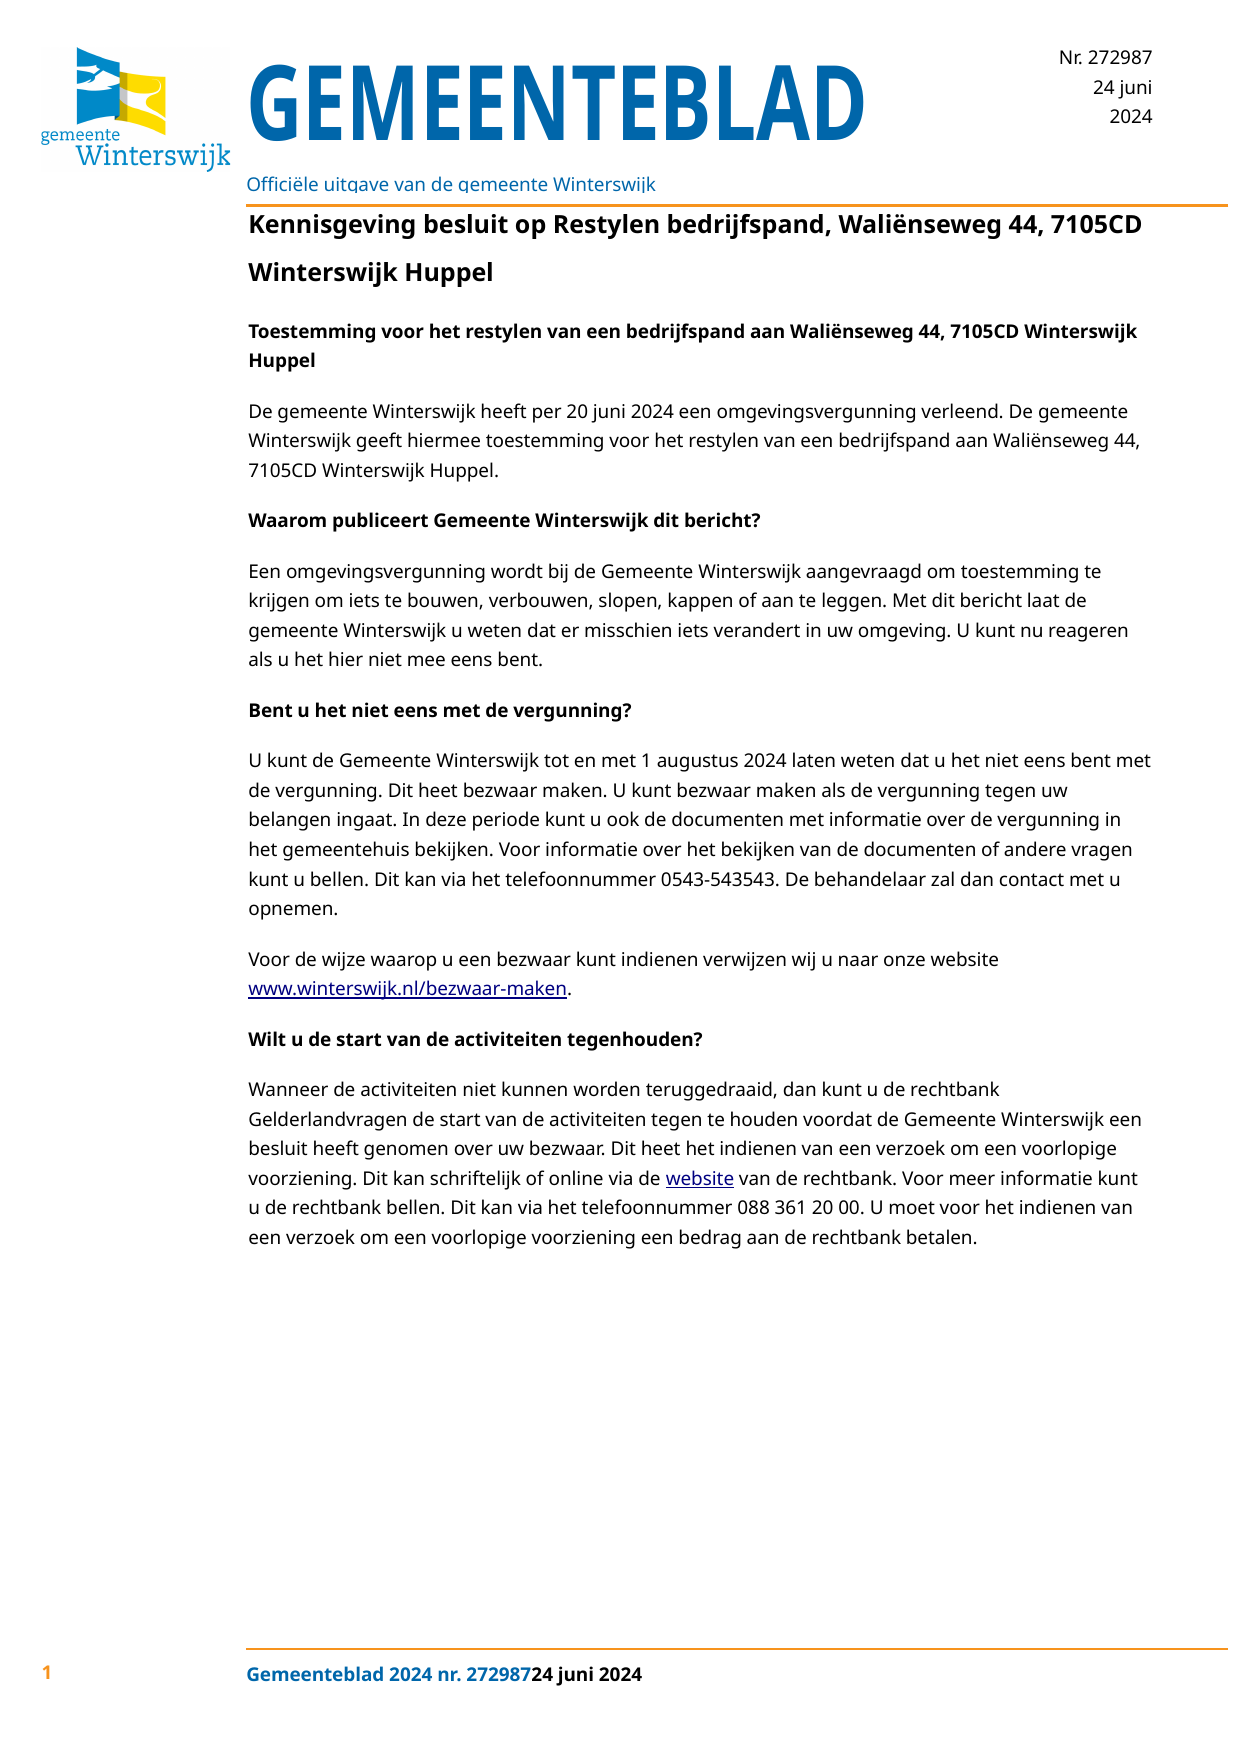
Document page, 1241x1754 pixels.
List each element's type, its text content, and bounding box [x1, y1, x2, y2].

text Wanneer de activiteiten niet kunnen worden teruggedraaid, dan kunt u de rechtbank Gelderlandvragen de start van de activiteiten tegen te houden voordat de Gemeente Winterswijk een besluit heeft genomen over uw bezwaar. Dit heet het indienen van een verzoek om een voorlopige voorziening. Dit kan schriftelijk of online via de website van de rechtbank. Voor meer informatie kunt u de rechtbank bellen. Dit kan via het telefoonnummer 088 361 20 00. U moet voor het indienen van een verzoek om een voorlopige voorziening een bedrag aan de rechtbank betalen. [248, 1076, 1152, 1250]
text Waarom publiceert Gemeente Winterswijk dit bericht? [248, 507, 1152, 533]
text Toestemming voor het restylen van een bedrijfspand aan Waliënseweg 44, 7105CD Winterswijk Huppel [248, 318, 1152, 373]
text Bent u het niet eens met de vergunning? [248, 697, 1152, 723]
text Een omgevingsvergunning wordt bij de Gemeente Winterswijk aangevraagd om toestemming te krijgen om iets te bouwen, verbouwen, slopen, kappen of aan te leggen. Met dit bericht laat de gemeente Winterswijk u weten dat er misschien iets verandert in uw omgeving. U kunt nu reageren als u het hier niet mee eens bent. [248, 558, 1152, 672]
text Kennisgeving besluit op Restylen bedrijfspand, Waliënseweg 44, 7105CD Winterswijk Huppel [248, 207, 1152, 288]
picture [225, 153, 231, 162]
text U kunt de Gemeente Winterswijk tot en met 1 augustus 2024 laten weten dat u het niet eens bent met de vergunning. Dit heet bezwaar maken. U kunt bezwaar maken als de vergunning tegen uw belangen ingaat. In deze periode kunt u ook de documenten met informatie over de vergunning in het gemeentehuis bekijken. Voor informatie over het bekijken van de documenten of andere vragen kunt u bellen. Dit kan via het telefoonnummer 0543-543543. De behandelaar zal dan contact met u opnemen. [248, 747, 1152, 921]
picture [41, 47, 231, 172]
text Voor de wijze waarop u een bezwaar kunt indienen verwijzen wij u naar onze website www.winterswijk.nl/bezwaar-maken. [248, 946, 1152, 1001]
text De gemeente Winterswijk heeft per 20 juni 2024 een omgevingsvergunning verleend. De gemeente Winterswijk geeft hiermee toestemming voor het restylen van een bedrijfspand aan Waliënseweg 44, 7105CD Winterswijk Huppel. [248, 398, 1152, 483]
text Wilt u de start van de activiteiten tegenhouden? [248, 1026, 1152, 1052]
